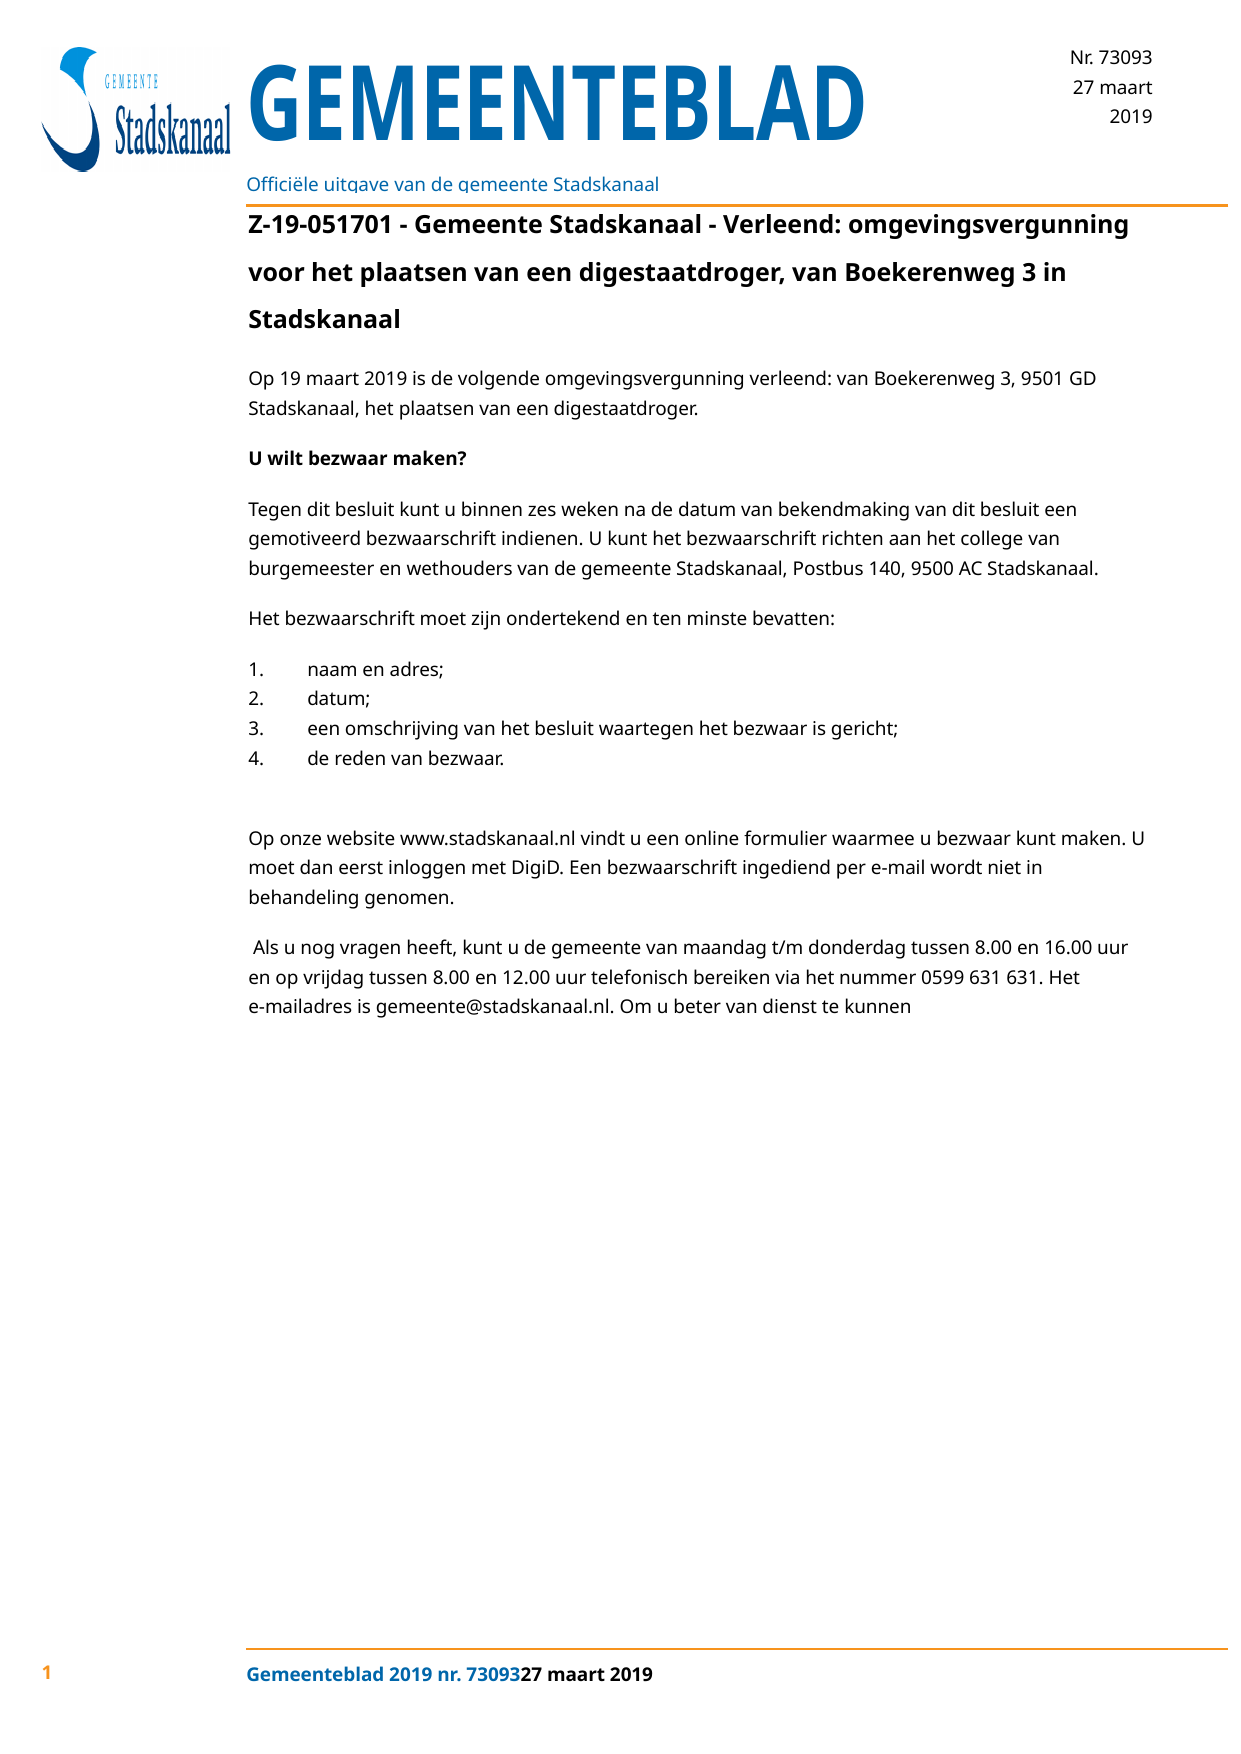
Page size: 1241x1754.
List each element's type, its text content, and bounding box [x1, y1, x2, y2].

list datum; [248, 686, 1152, 711]
list naam en adres; [248, 656, 1152, 682]
text Op onze website www.stadskanaal.nl vindt u een online formulier waarmee u bezwaar kunt maken. U moet dan eerst inloggen met DigiD. Een bezwaarschrift ingediend per e-mail wordt niet in behandeling genomen. [248, 825, 1152, 909]
text Als u nog vragen heeft, kunt u de gemeente van maandag t/m donderdag tussen 8.00 en 16.00 uur en op vrijdag tussen 8.00 en 12.00 uur telefonisch bereiken via het nummer 0599 631 631. Het e‑mailadres is gemeente@stadskanaal.nl. Om u beter van dienst te kunnen [248, 934, 1152, 1019]
list een omschrijving van het besluit waartegen het bezwaar is gericht; [248, 715, 1152, 741]
text U wilt bezwaar maken? [248, 446, 1152, 471]
picture [41, 47, 231, 172]
text Op 19 maart 2019 is de volgende omgevingsvergunning verleend: van Boekerenweg 3, 9501 GD Stadskanaal, het plaatsen van een digestaatdroger. [248, 366, 1152, 421]
text Het bezwaarschrift moet zijn ondertekend en ten minste bevatten: [248, 606, 1152, 631]
text Tegen dit besluit kunt u binnen zes weken na de datum van bekendmaking van dit besluit een gemotiveerd bezwaarschrift indienen. U kunt het bezwaarschrift richten aan het college van burgemeester en wethouders van de gemeente Stadskanaal, Postbus 140, 9500 AC Stadskanaal. [248, 496, 1152, 581]
list de reden van bezwaar. [248, 745, 1152, 770]
text Z-19-051701 - Gemeente Stadskanaal - Verleend: omgevingsvergunning voor het plaatsen van een digestaatdroger, van Boekerenweg 3 in Stadskanaal [248, 207, 1152, 336]
